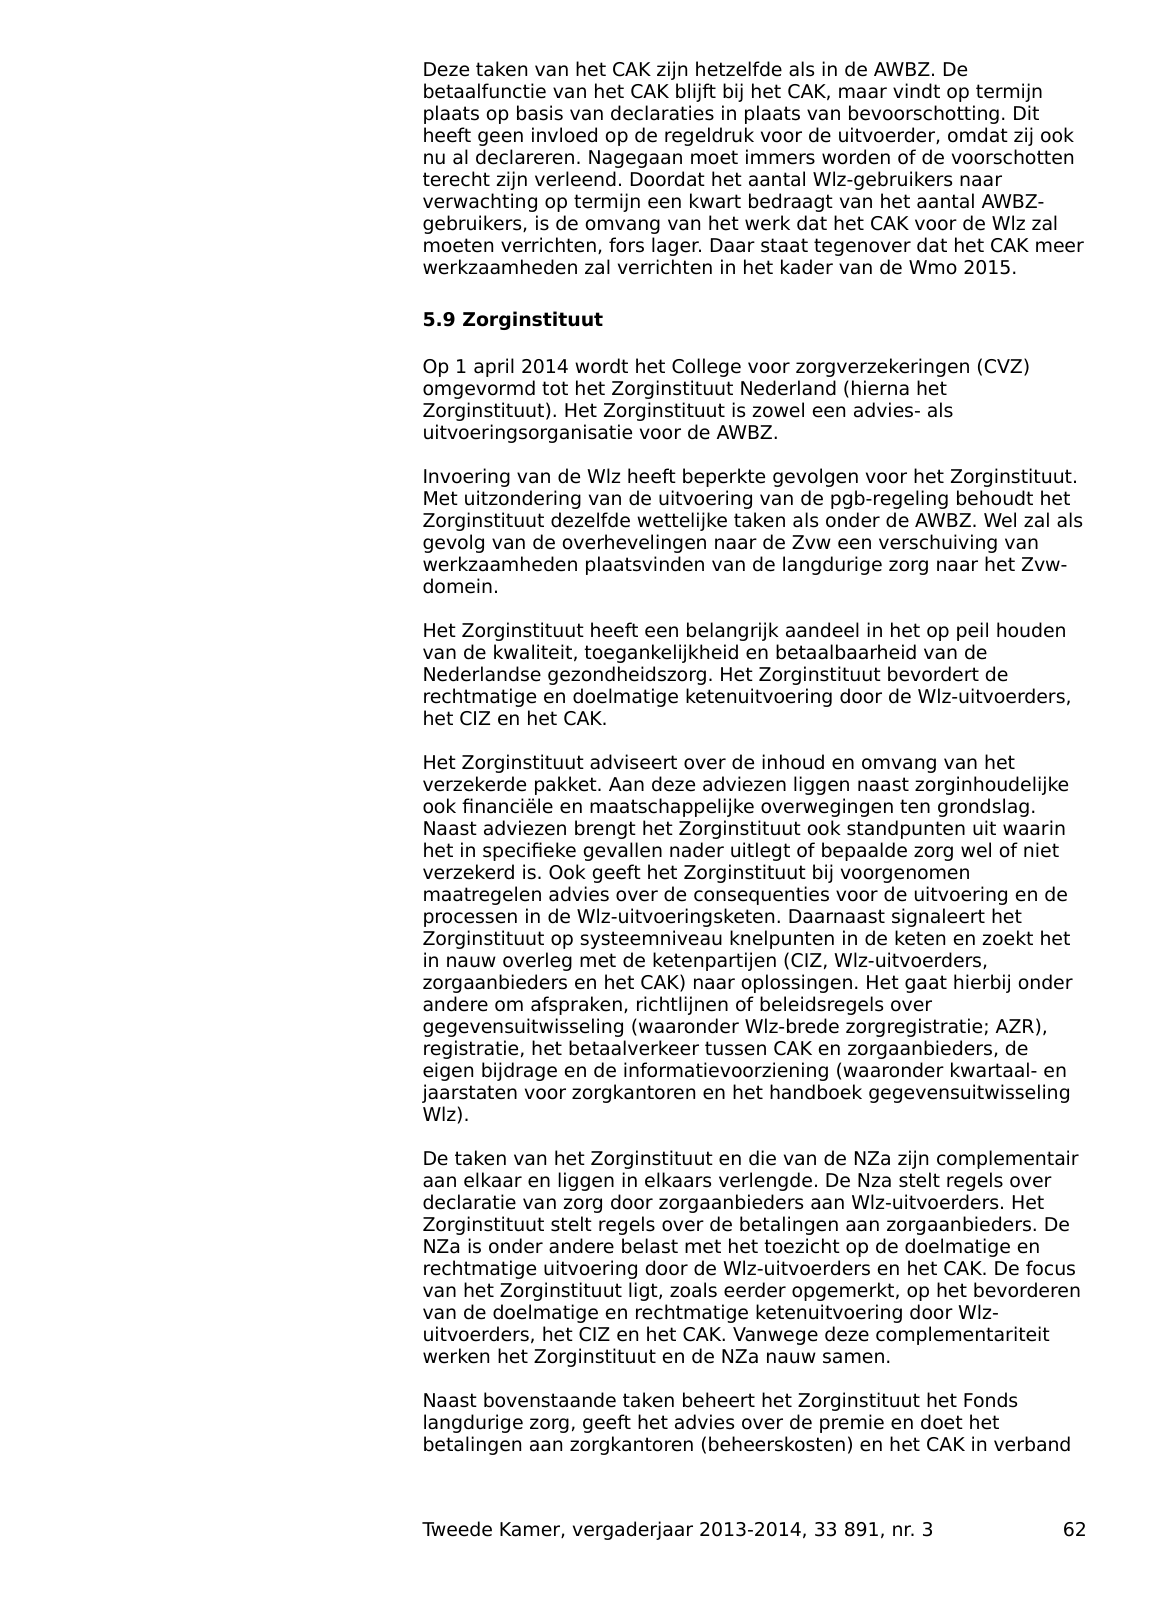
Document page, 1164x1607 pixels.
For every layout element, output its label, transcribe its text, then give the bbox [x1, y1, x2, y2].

text Op 1 april 2014 wordt het College voor zorgverzekeringen (CVZ) omgevormd tot het Zorginstituut Nederland (hierna het Zorginstituut). Het Zorginstituut is zowel een advies- als uitvoeringsorganisatie voor de AWBZ. [422, 356, 1087, 444]
text Het Zorginstituut heeft een belangrijk aandeel in het op peil houden van de kwaliteit, toegankelijkheid en betaalbaarheid van de Nederlandse gezondheidszorg. Het Zorginstituut bevordert de rechtmatige en doelmatige ketenuitvoering door de Wlz-uitvoerders, het CIZ en het CAK. [422, 620, 1087, 730]
text De taken van het Zorginstituut en die van de NZa zijn complementair aan elkaar en liggen in elkaars verlengde. De Nza stelt regels over declaratie van zorg door zorgaanbieders aan Wlz-uitvoerders. Het Zorginstituut stelt regels over de betalingen aan zorgaanbieders. De NZa is onder andere belast met het toezicht op de doelmatige en rechtmatige uitvoering door de Wlz-uitvoerders en het CAK. De focus van het Zorginstituut ligt, zoals eerder opgemerkt, op het bevorderen van de doelmatige en rechtmatige ketenuitvoering door Wlz-uitvoerders, het CIZ en het CAK. Vanwege deze complementariteit werken het Zorginstituut en de NZa nauw samen. [422, 1148, 1087, 1368]
text Invoering van de Wlz heeft beperkte gevolgen voor het Zorginstituut. Met uitzondering van de uitvoering van de pgb-regeling behoudt het Zorginstituut dezelfde wettelijke taken als onder de AWBZ. Wel zal als gevolg van de overhevelingen naar de Zvw een verschuiving van werkzaamheden plaatsvinden van de langdurige zorg naar het Zvw-domein. [422, 466, 1087, 598]
subtitle 5.9 Zorginstituut [422, 309, 1087, 331]
text Naast bovenstaande taken beheert het Zorginstituut het Fonds langdurige zorg, geeft het advies over de premie en doet het betalingen aan zorgkantoren (beheerskosten) en het CAK in verband [422, 1390, 1087, 1456]
text Deze taken van het CAK zijn hetzelfde als in de AWBZ. De betaalfunctie van het CAK blijft bij het CAK, maar vindt op termijn plaats op basis van declaraties in plaats van bevoorschotting. Dit heeft geen invloed op de regeldruk voor de uitvoerder, omdat zij ook nu al declareren. Nagegaan moet immers worden of de voorschotten terecht zijn verleend. Doordat het aantal Wlz-gebruikers naar verwachting op termijn een kwart bedraagt van het aantal AWBZ-gebruikers, is de omvang van het werk dat het CAK voor de Wlz zal moeten verrichten, fors lager. Daar staat tegenover dat het CAK meer werkzaamheden zal verrichten in het kader van de Wmo 2015. [422, 59, 1087, 279]
text Het Zorginstituut adviseert over de inhoud en omvang van het verzekerde pakket. Aan deze adviezen liggen naast zorginhoudelijke ook financiële en maatschappelijke overwegingen ten grondslag. Naast adviezen brengt het Zorginstituut ook standpunten uit waarin het in specifieke gevallen nader uitlegt of bepaalde zorg wel of niet verzekerd is. Ook geeft het Zorginstituut bij voorgenomen maatregelen advies over de consequenties voor de uitvoering en de processen in de Wlz-uitvoeringsketen. Daarnaast signaleert het Zorginstituut op systeemniveau knelpunten in de keten en zoekt het in nauw overleg met de ketenpartijen (CIZ, Wlz-uitvoerders, zorgaanbieders en het CAK) naar oplossingen. Het gaat hierbij onder andere om afspraken, richtlijnen of beleidsregels over gegevensuitwisseling (waaronder Wlz-brede zorgregistratie; AZR), registratie, het betaalverkeer tussen CAK en zorgaanbieders, de eigen bijdrage en de informatievoorziening (waaronder kwartaal- en jaarstaten voor zorgkantoren en het handboek gegevensuitwisseling Wlz). [422, 752, 1087, 1126]
